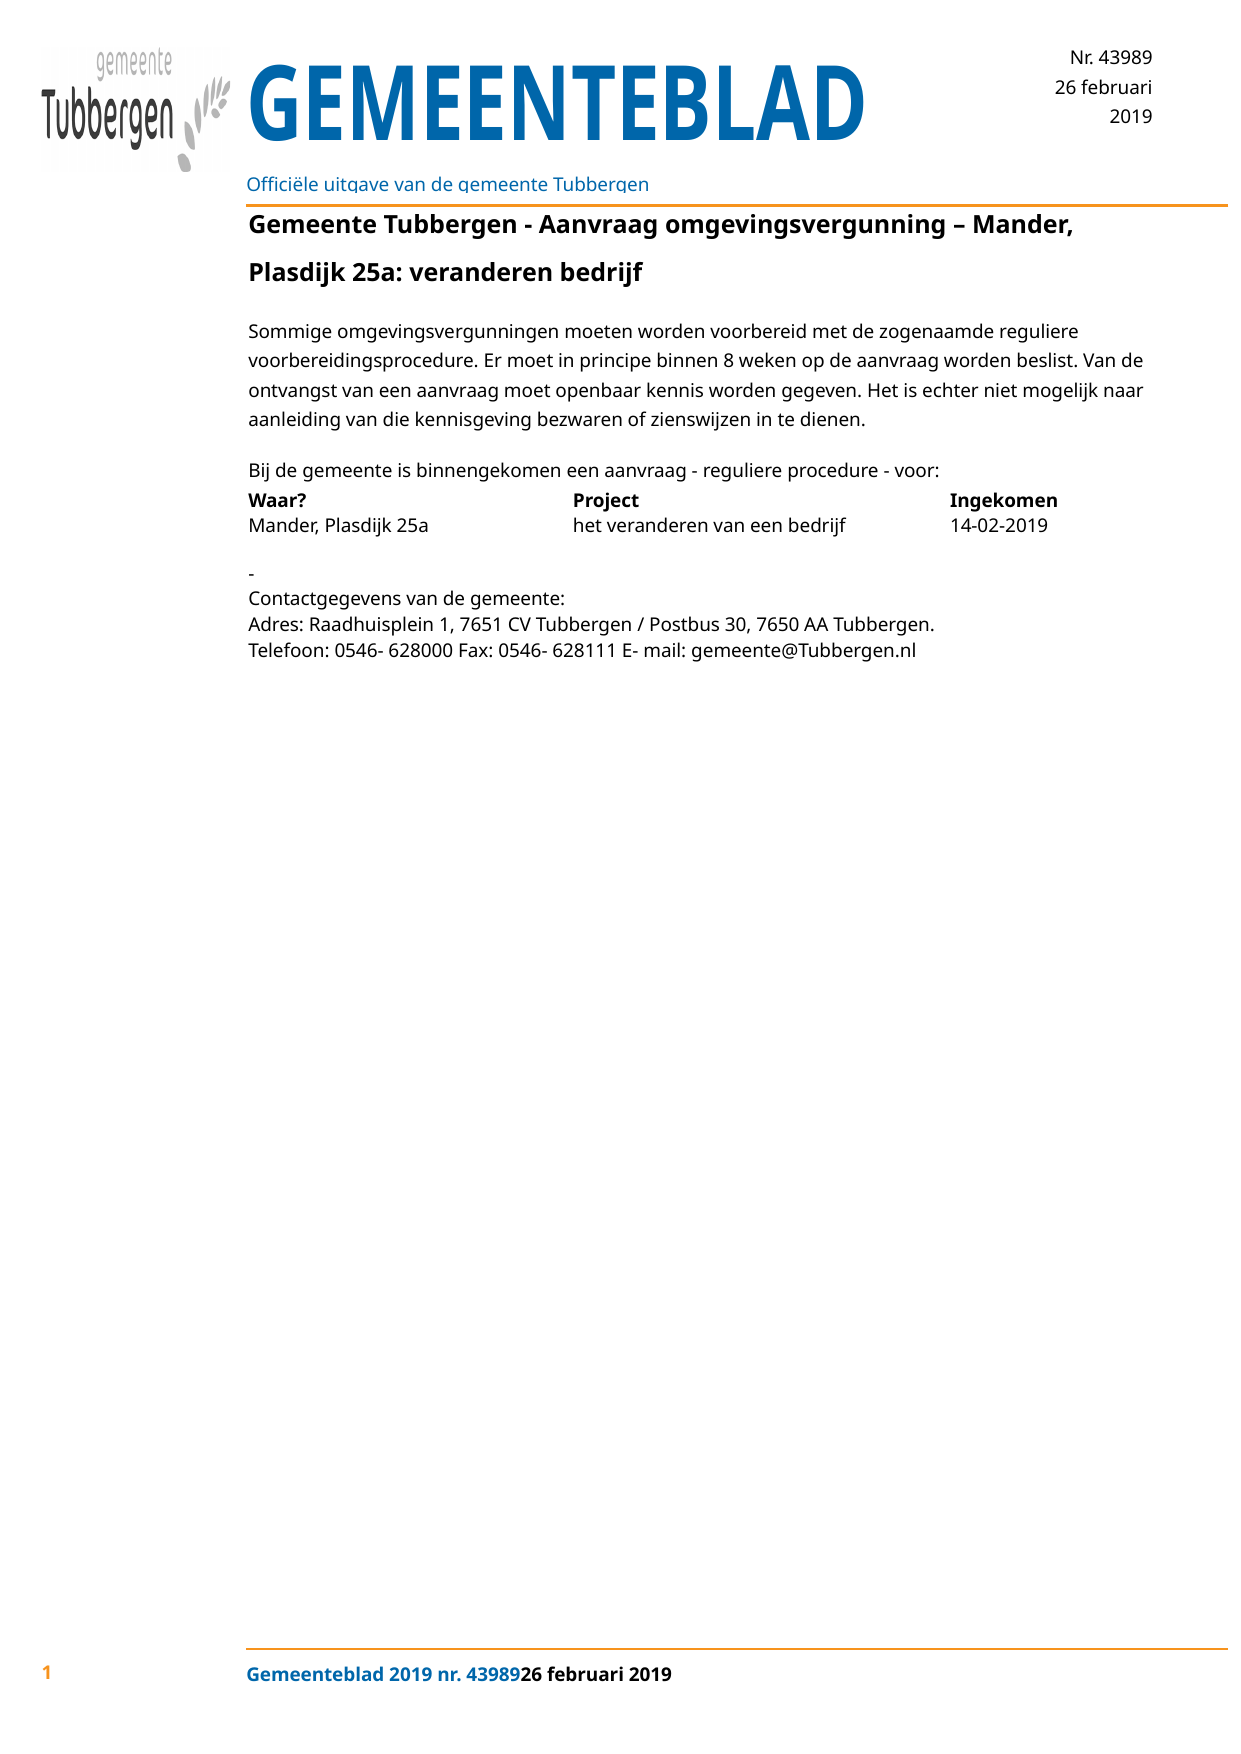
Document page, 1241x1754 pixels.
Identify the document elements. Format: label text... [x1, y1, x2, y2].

text Sommige omgevingsvergunningen moeten worden voorbereid met de zogenaamde reguliere voorbereidingsprocedure. Er moet in principe binnen 8 weken op de aanvraag worden beslist. Van de ontvangst van een aanvraag moet openbaar kennis worden gegeven. Het is echter niet mogelijk naar aanleiding van die kennisgeving bezwaren of zienswijzen in te dienen. [248, 318, 1152, 432]
text - [248, 560, 1152, 585]
text Gemeente Tubbergen - Aanvraag omgevingsvergunning – Mander, Plasdijk 25a: veranderen bedrijf [248, 207, 1152, 288]
table_cell 14-02-2019 [950, 513, 1152, 538]
table_cell Mander, Plasdijk 25a [248, 513, 573, 538]
table_header Project [573, 487, 950, 512]
text Contactgegevens van de gemeente: [248, 585, 1152, 611]
text Adres: Raadhuisplein 1, 7651 CV Tubbergen / Postbus 30, 7650 AA Tubbergen. [248, 611, 1152, 637]
picture [41, 47, 231, 172]
table_cell het veranderen van een bedrijf [573, 513, 950, 538]
text Bij de gemeente is binnengekomen een aanvraag - reguliere procedure - voor: [248, 457, 1152, 483]
table_header Waar? [248, 487, 573, 512]
text Telefoon: 0546- 628000 Fax: 0546- 628111 E- mail: gemeente@Tubbergen.nl [248, 637, 1152, 663]
table_header Ingekomen [950, 487, 1152, 512]
